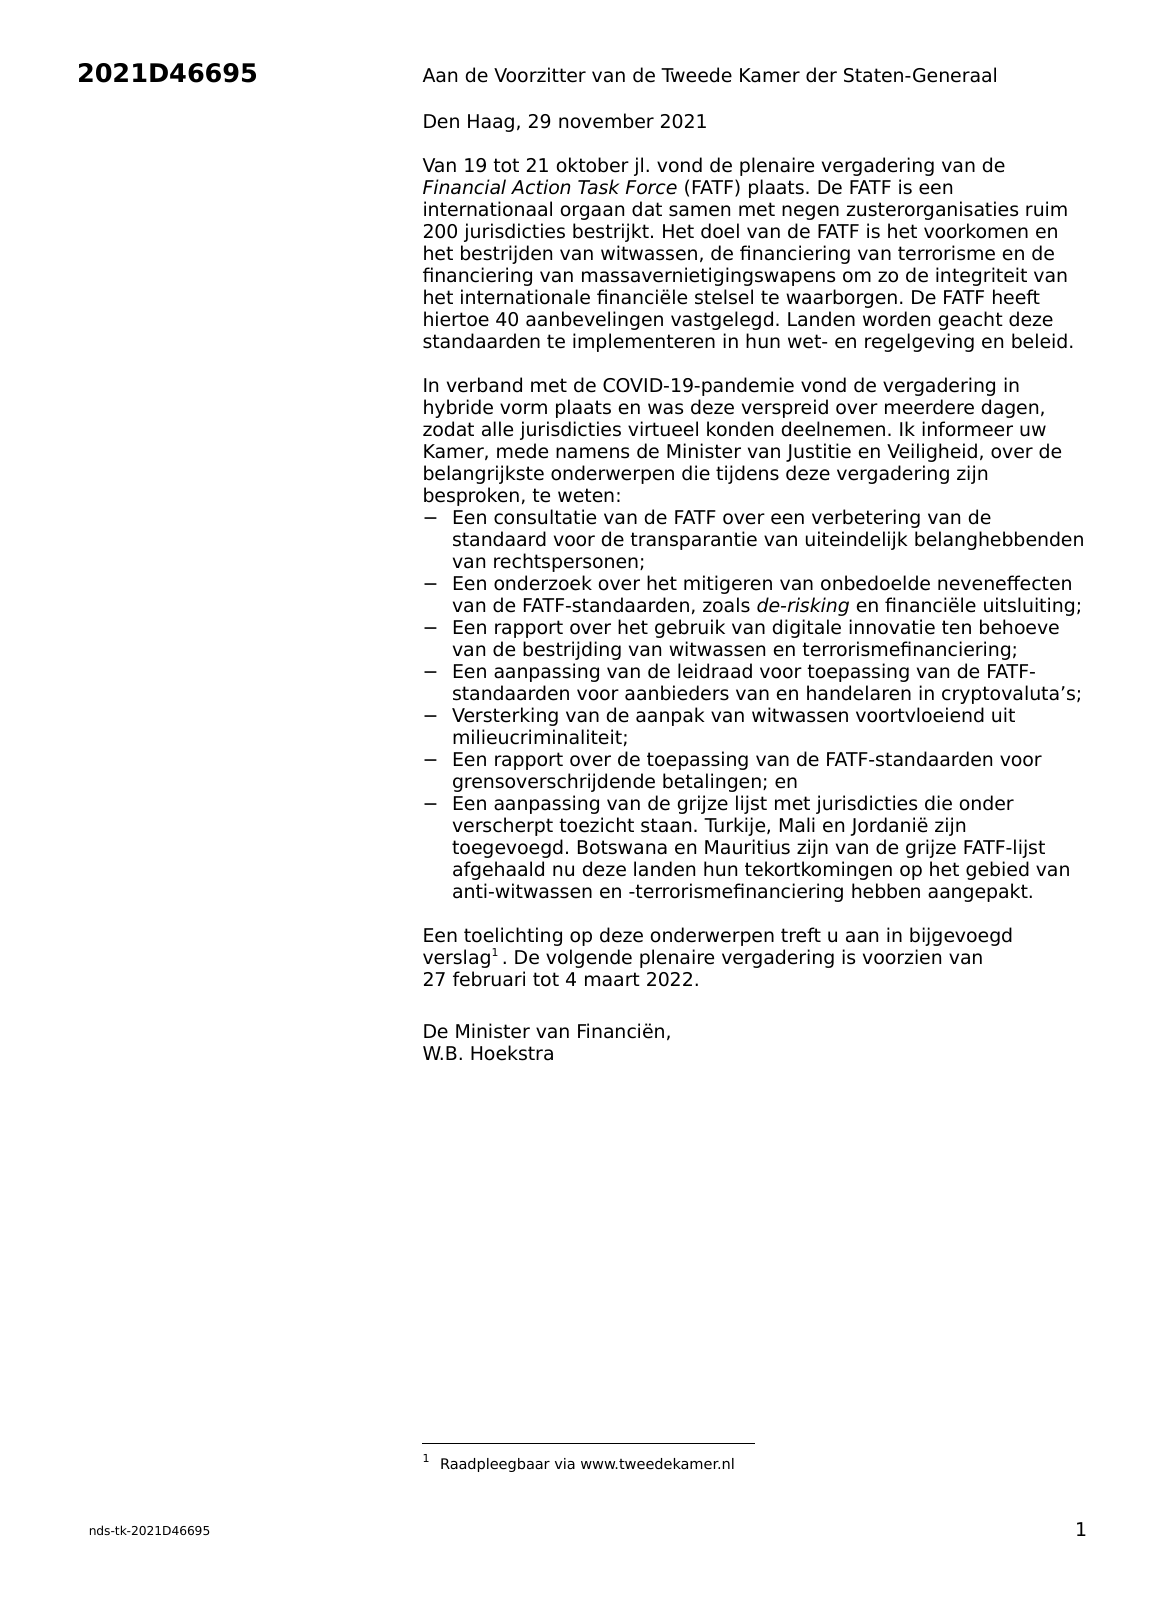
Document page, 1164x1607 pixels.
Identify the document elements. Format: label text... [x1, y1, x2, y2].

text Raadpleegbaar via www.tweedekamer.nl [422, 1452, 1087, 1474]
text Een toelichting op deze onderwerpen treft u aan in bijgevoegd verslag. De volgende plenaire vergadering is voorzien van 27 februari tot 4 maart 2022. [422, 925, 1087, 991]
text − Een aanpassing van de leidraad voor toepassing van de FATF-standaarden voor aanbieders van en handelaren in cryptovaluta’s; [422, 661, 1087, 705]
text − Een onderzoek over het mitigeren van onbedoelde neveneffecten van de FATF-standaarden, zoals de-risking en financiële uitsluiting; [422, 573, 1087, 617]
text − Een rapport over het gebruik van digitale innovatie ten behoeve van de bestrijding van witwassen en terrorismefinanciering; [422, 617, 1087, 661]
text De Minister van Financiën, W.B. Hoekstra [422, 1021, 1087, 1065]
text − Een aanpassing van de grijze lijst met jurisdicties die onder verscherpt toezicht staan. Turkije, Mali en Jordanië zijn toegevoegd. Botswana en Mauritius zijn van de grijze FATF-lijst afgehaald nu deze landen hun tekortkomingen op het gebied van anti-witwassen en -terrorismefinanciering hebben aangepakt. [422, 793, 1087, 903]
text 2021D46695 Aan de Voorzitter van de Tweede Kamer der Staten-Generaal [77, 59, 1087, 89]
text − Versterking van de aanpak van witwassen voortvloeiend uit milieucriminaliteit; [422, 705, 1087, 749]
text In verband met de COVID-19-pandemie vond de vergadering in hybride vorm plaats en was deze verspreid over meerdere dagen, zodat alle jurisdicties virtueel konden deelnemen. Ik informeer uw Kamer, mede namens de Minister van Justitie en Veiligheid, over de belangrijkste onderwerpen die tijdens deze vergadering zijn besproken, te weten: [422, 375, 1087, 507]
text Van 19 tot 21 oktober jl. vond de plenaire vergadering van de Financial Action Task Force (FATF) plaats. De FATF is een internationaal orgaan dat samen met negen zusterorganisaties ruim 200 jurisdicties bestrijkt. Het doel van de FATF is het voorkomen en het bestrijden van witwassen, de financiering van terrorisme en de financiering van massavernietigingswapens om zo de integriteit van het internationale financiële stelsel te waarborgen. De FATF heeft hiertoe 40 aanbevelingen vastgelegd. Landen worden geacht deze standaarden te implementeren in hun wet- en regelgeving en beleid. [422, 155, 1087, 353]
text nds-tk-2021D46695 [88, 1524, 323, 1538]
text Den Haag, 29 november 2021 [422, 111, 1087, 133]
text − Een rapport over de toepassing van de FATF-standaarden voor grensoverschrijdende betalingen; en [422, 749, 1087, 793]
text − Een consultatie van de FATF over een verbetering van de standaard voor de transparantie van uiteindelijk belanghebbenden van rechtspersonen; [422, 507, 1087, 573]
